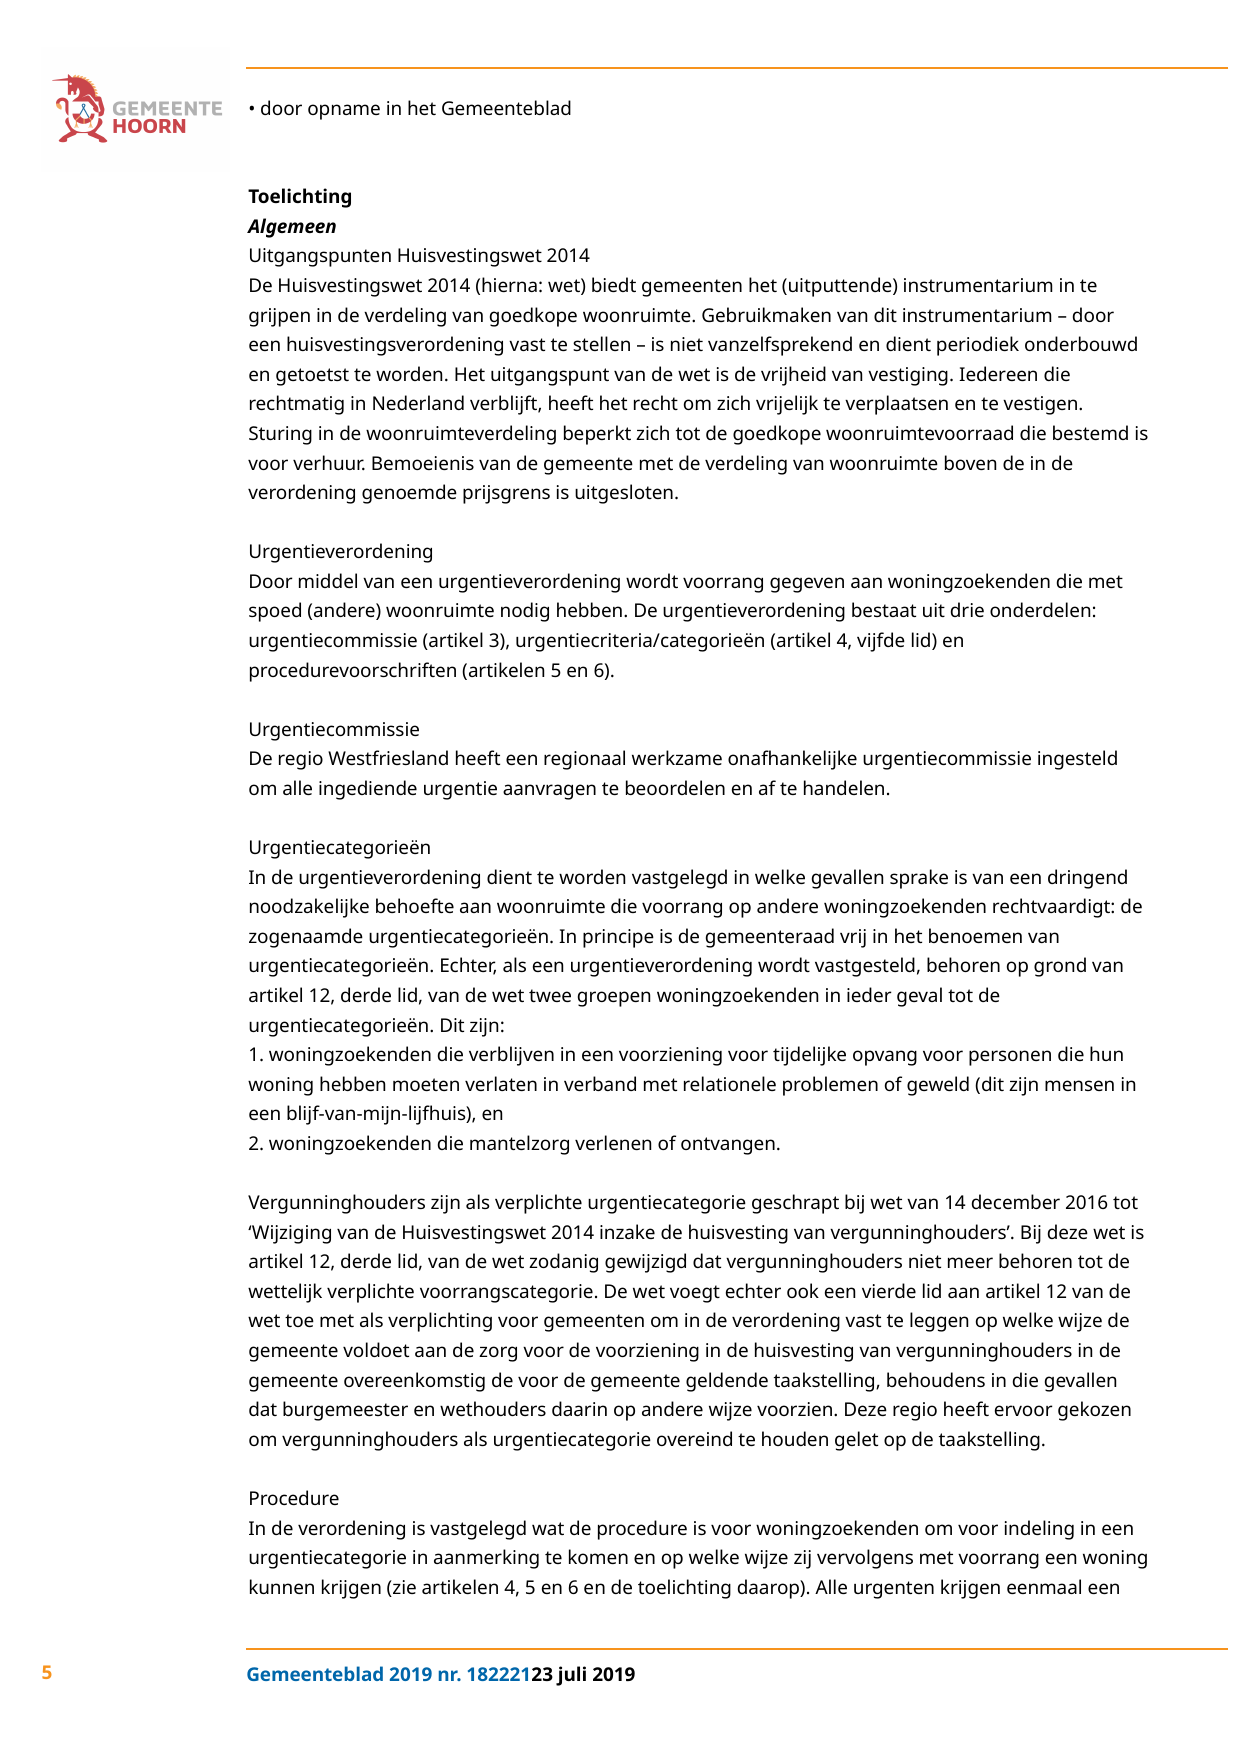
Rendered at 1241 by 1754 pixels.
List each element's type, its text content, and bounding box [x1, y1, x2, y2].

text Vergunninghouders zijn als verplichte urgentiecategorie geschrapt bij wet van 14 december 2016 tot ‘Wijziging van de Huisvestingswet 2014 inzake de huisvesting van vergunninghouders’. Bij deze wet is artikel 12, derde lid, van de wet zodanig gewijzigd dat vergunninghouders niet meer behoren tot de wettelijk verplichte voorrangscategorie. De wet voegt echter ook een vierde lid aan artikel 12 van de wet toe met als verplichting voor gemeenten om in de verordening vast te leggen op welke wijze de gemeente voldoet aan de zorg voor de voorziening in de huisvesting van vergunninghouders in de gemeente overeenkomstig de voor de gemeente geldende taakstelling, behoudens in die gevallen dat burgemeester en wethouders daarin op andere wijze voorzien. Deze regio heeft ervoor gekozen om vergunninghouders als urgentiecategorie overeind te houden gelet op de taakstelling. [248, 1189, 1152, 1452]
text 2. woningzoekenden die mantelzorg verlenen of ontvangen. [248, 1130, 1152, 1156]
text Door middel van een urgentieverordening wordt voorrang gegeven aan woningzoekenden die met spoed (andere) woonruimte nodig hebben. De urgentieverordening bestaat uit drie onderdelen: urgentiecommissie (artikel 3), urgentiecriteria/categorieën (artikel 4, vijfde lid) en procedurevoorschriften (artikelen 5 en 6). [248, 568, 1152, 683]
text 1. woningzoekenden die verblijven in een voorziening voor tijdelijke opvang voor personen die hun woning hebben moeten verlaten in verband met relationele problemen of geweld (dit zijn mensen in een blijf-van-mijn-lijfhuis), en [248, 1041, 1152, 1126]
text Urgentiecategorieën [248, 834, 1152, 860]
text De regio Westfriesland heeft een regionaal werkzame onafhankelijke urgentiecommissie ingesteld om alle ingediende urgentie aanvragen te beoordelen en af te handelen. [248, 746, 1152, 801]
picture [41, 47, 231, 172]
text Procedure [248, 1485, 1152, 1511]
text In de verordening is vastgelegd wat de procedure is voor woningzoekenden om voor indeling in een urgentiecategorie in aanmerking te komen en op welke wijze zij vervolgens met voorrang een woning kunnen krijgen (zie artikelen 4, 5 en 6 en de toelichting daarop). Alle urgenten krijgen eenmaal een [248, 1515, 1152, 1600]
text • door opname in het Gemeenteblad [248, 95, 1152, 121]
text Urgentiecommissie [248, 716, 1152, 742]
text Urgentieverordening [248, 538, 1152, 564]
text Algemeen [248, 213, 1152, 239]
text In de urgentieverordening dient te worden vastgelegd in welke gevallen sprake is van een dringend noodzakelijke behoefte aan woonruimte die voorrang op andere woningzoekenden rechtvaardigt: de zogenaamde urgentiecategorieën. In principe is de gemeenteraad vrij in het benoemen van urgentiecategorieën. Echter, als een urgentieverordening wordt vastgesteld, behoren op grond van artikel 12, derde lid, van de wet twee groepen woningzoekenden in ieder geval tot de urgentiecategorieën. Dit zijn: [248, 864, 1152, 1038]
text Uitgangspunten Huisvestingswet 2014 [248, 243, 1152, 268]
text De Huisvestingswet 2014 (hierna: wet) biedt gemeenten het (uitputtende) instrumentarium in te grijpen in de verdeling van goedkope woonruimte. Gebruikmaken van dit instrumentarium – door een huisvestingsverordening vast te stellen – is niet vanzelfsprekend en dient periodiek onderbouwd en getoetst te worden. Het uitgangspunt van de wet is de vrijheid van vestiging. Iedereen die rechtmatig in Nederland verblijft, heeft het recht om zich vrijelijk te verplaatsen en te vestigen. Sturing in de woonruimteverdeling beperkt zich tot de goedkope woonruimtevoorraad die bestemd is voor verhuur. Bemoeienis van de gemeente met de verdeling van woonruimte boven de in de verordening genoemde prijsgrens is uitgesloten. [248, 272, 1152, 505]
text Toelichting [248, 183, 1152, 209]
